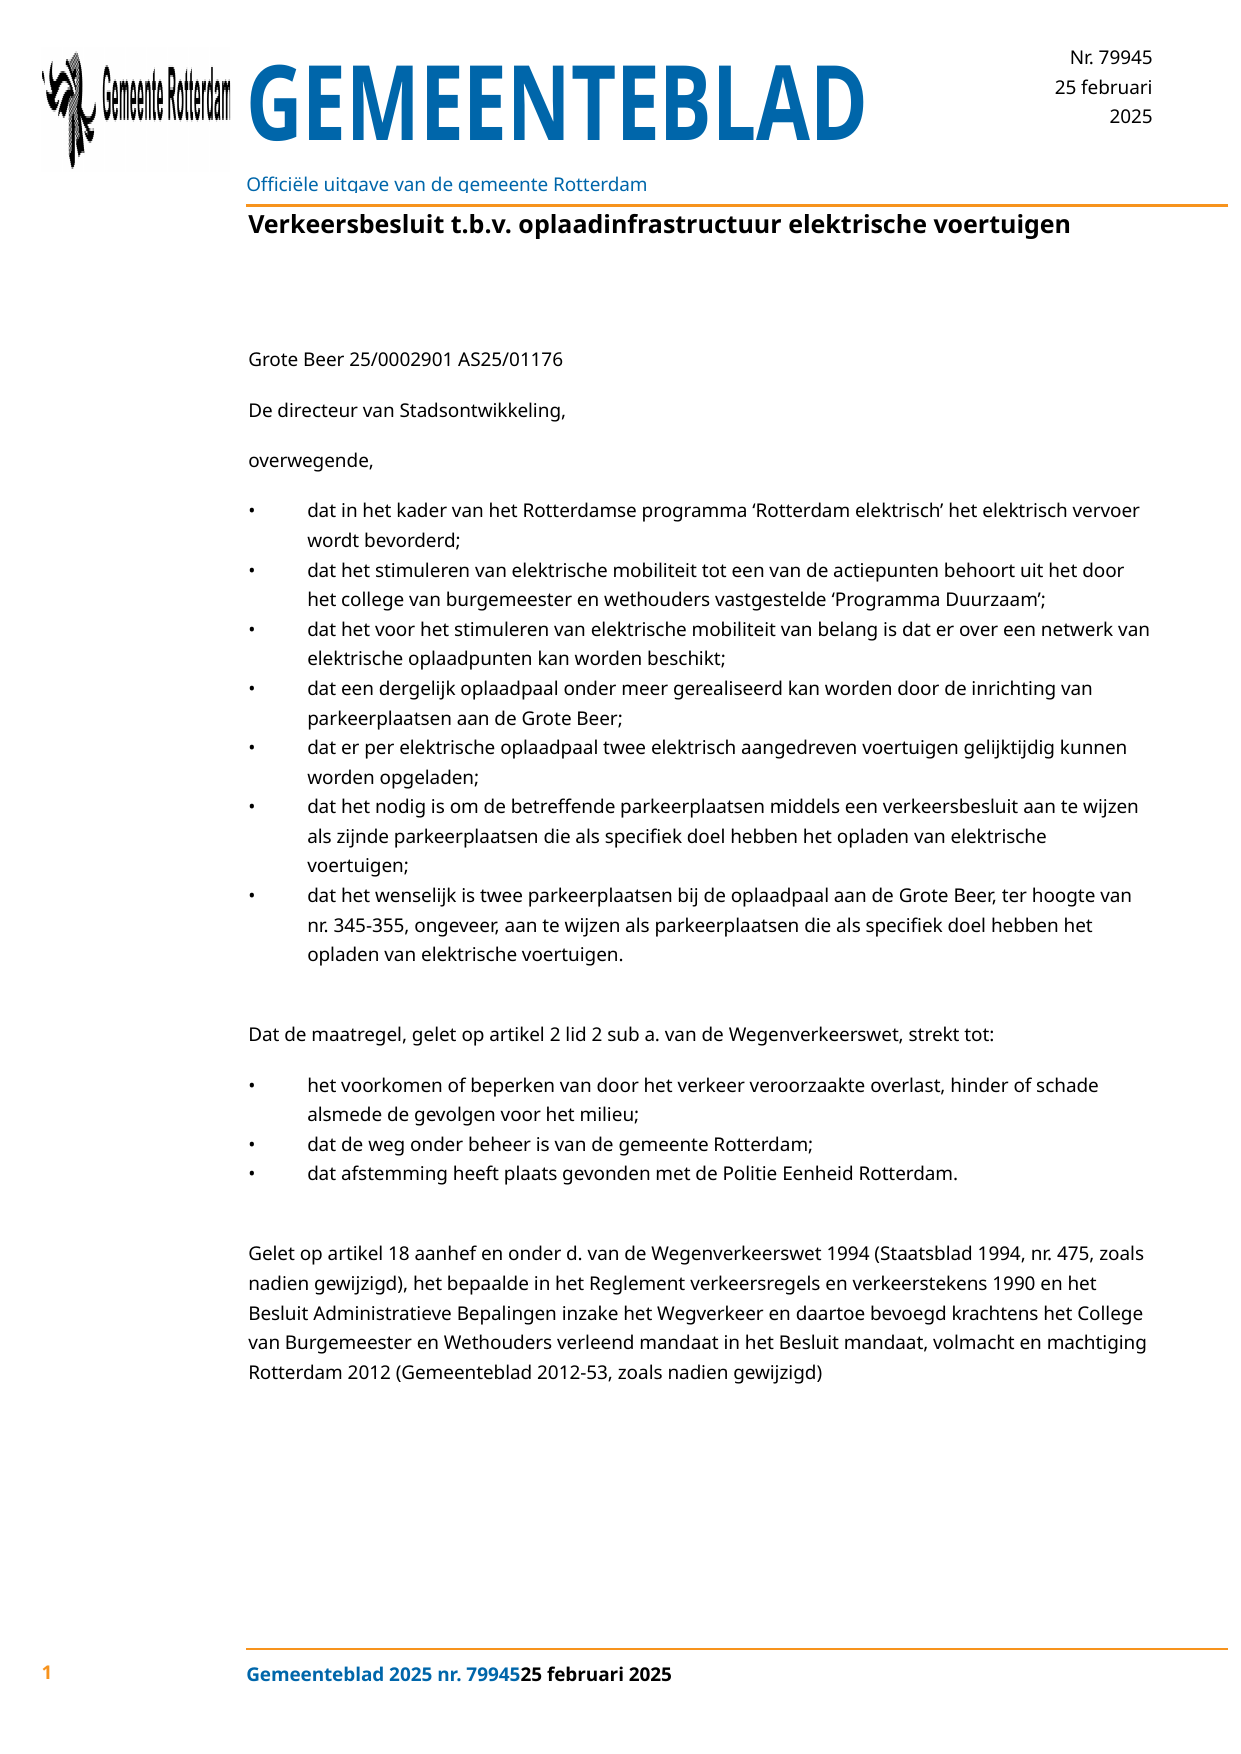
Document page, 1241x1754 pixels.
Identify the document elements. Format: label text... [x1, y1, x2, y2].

list dat er per elektrische oplaadpaal twee elektrisch aangedreven voertuigen gelijktijdig kunnen worden opgeladen; [248, 734, 1152, 790]
list dat in het kader van het Rotterdamse programma ‘Rotterdam elektrisch’ het elektrisch vervoer wordt bevorderd; [248, 498, 1152, 553]
text overwegende, [248, 447, 1152, 473]
list dat het wenselijk is twee parkeerplaatsen bij de oplaadpaal aan de Grote Beer, ter hoogte van nr. 345-355, ongeveer, aan te wijzen als parkeerplaatsen die als specifiek doel hebben het opladen van elektrische voertuigen. [248, 882, 1152, 967]
list dat een dergelijk oplaadpaal onder meer gerealiseerd kan worden door de inrichting van parkeerplaatsen aan de Grote Beer; [248, 675, 1152, 731]
text Gelet op artikel 18 aanhef en onder d. van de Wegenverkeerswet 1994 (Staatsblad 1994, nr. 475, zoals nadien gewijzigd), het bepaalde in het Reglement verkeersregels en verkeerstekens 1990 en het Besluit Administratieve Bepalingen inzake het Wegverkeer en daartoe bevoegd krachtens het College van Burgemeester en Wethouders verleend mandaat in het Besluit mandaat, volmacht en machtiging Rotterdam 2012 (Gemeenteblad 2012-53, zoals nadien gewijzigd) [248, 1241, 1152, 1385]
list dat afstemming heeft plaats gevonden met de Politie Eenheid Rotterdam. [248, 1161, 1152, 1186]
text De directeur van Stadsontwikkeling, [248, 397, 1152, 423]
list het voorkomen of beperken van door het verkeer veroorzaakte overlast, hinder of schade alsmede de gevolgen voor het milieu; [248, 1072, 1152, 1127]
list dat het nodig is om de betreffende parkeerplaatsen middels een verkeersbesluit aan te wijzen als zijnde parkeerplaatsen die als specifiek doel hebben het opladen van elektrische voertuigen; [248, 793, 1152, 878]
text Grote Beer 25/0002901 AS25/01176 [248, 346, 1152, 372]
list dat het stimuleren van elektrische mobiliteit tot een van de actiepunten behoort uit het door het college van burgemeester en wethouders vastgestelde ‘Programma Duurzaam’; [248, 557, 1152, 612]
list dat het voor het stimuleren van elektrische mobiliteit van belang is dat er over een netwerk van elektrische oplaadpunten kan worden beschikt; [248, 616, 1152, 671]
list dat de weg onder beheer is van de gemeente Rotterdam; [248, 1131, 1152, 1157]
text Verkeersbesluit t.b.v. oplaadinfrastructuur elektrische voertuigen [248, 207, 1152, 241]
picture [41, 47, 231, 172]
text Dat de maatregel, gelet op artikel 2 lid 2 sub a. van de Wegenverkeerswet, strekt tot: [248, 1021, 1152, 1047]
